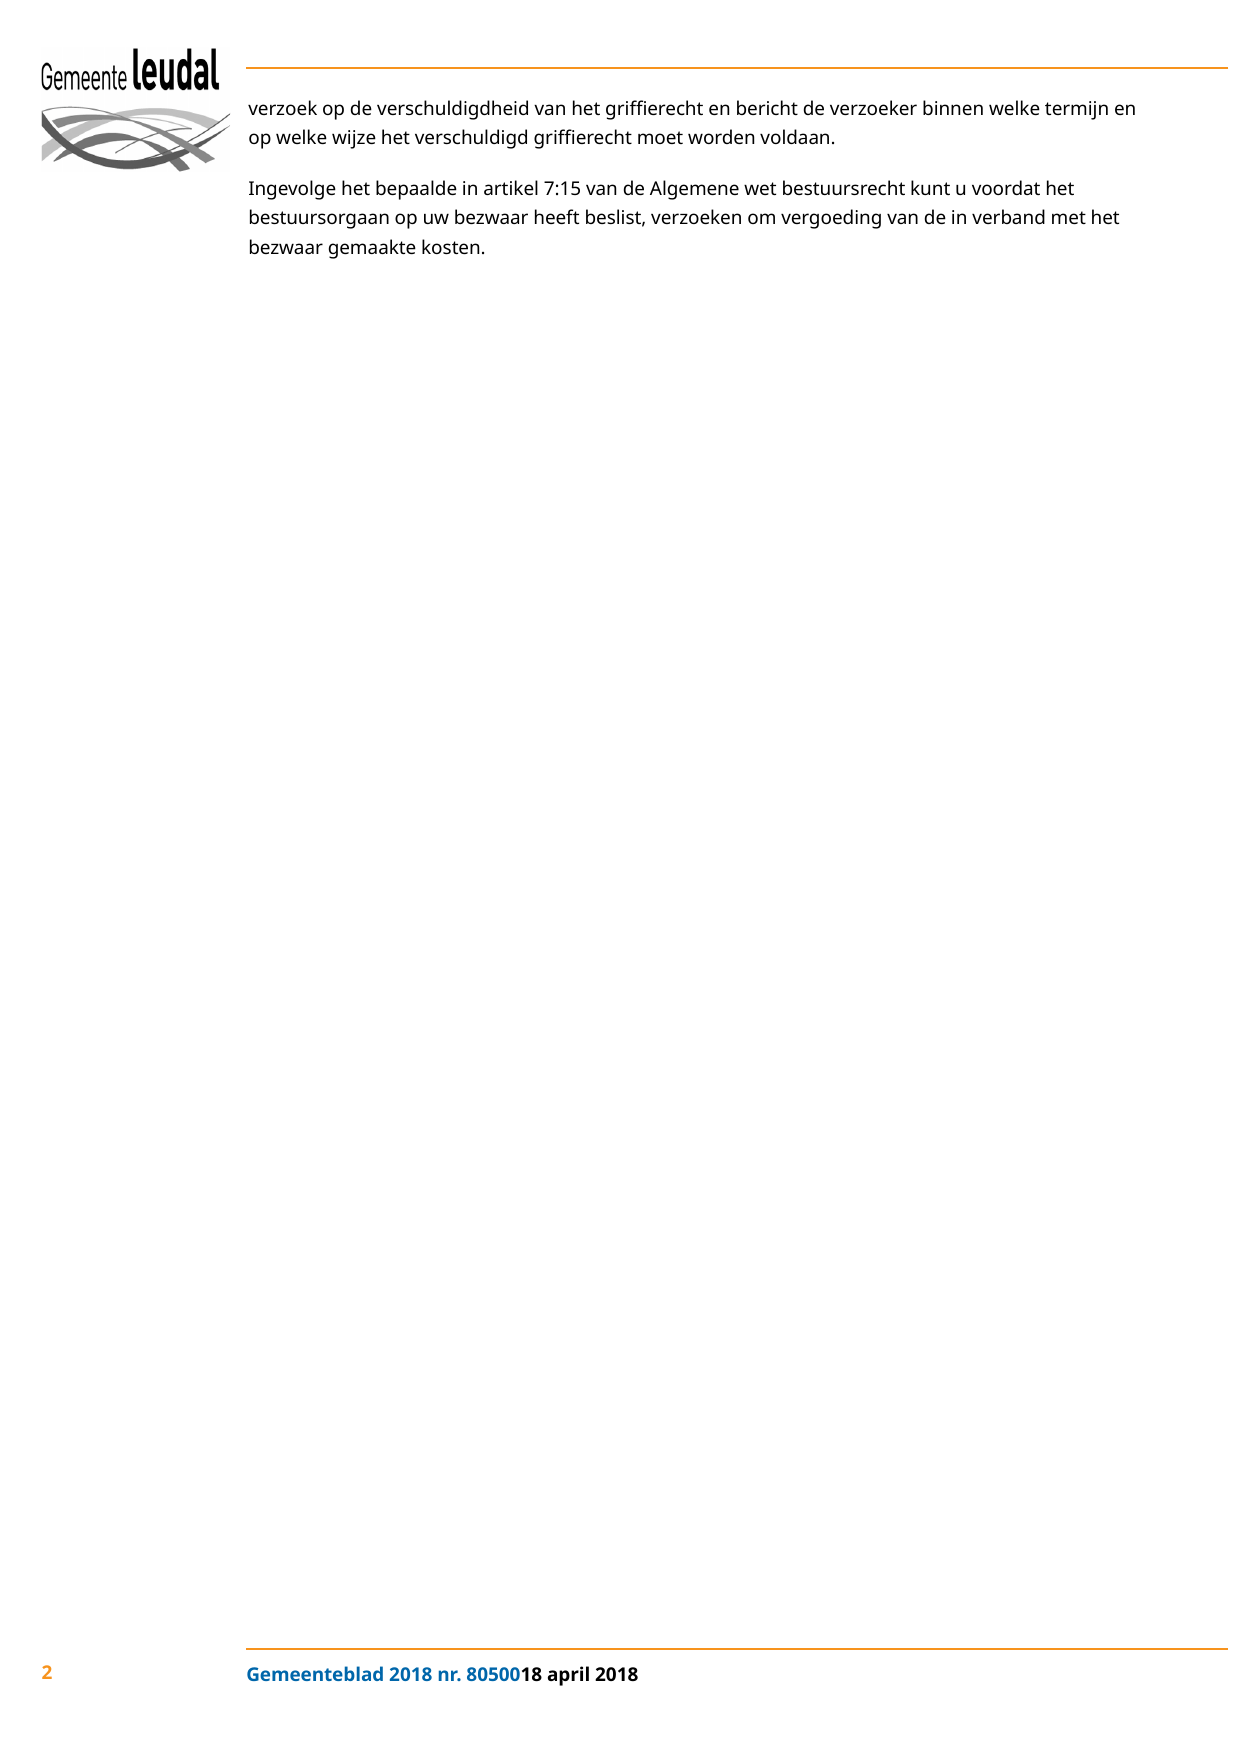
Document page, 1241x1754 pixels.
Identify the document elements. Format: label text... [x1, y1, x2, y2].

picture [41, 47, 231, 172]
text Ingevolge het bepaalde in artikel 7:15 van de Algemene wet bestuursrecht kunt u voordat het bestuursorgaan op uw bezwaar heeft beslist, verzoeken om vergoeding van de in verband met het bezwaar gemaakte kosten. [248, 175, 1152, 260]
text verzoek op de verschuldigdheid van het griffierecht en bericht de verzoeker binnen welke termijn en op welke wijze het verschuldigd griffierecht moet worden voldaan. [248, 95, 1152, 150]
